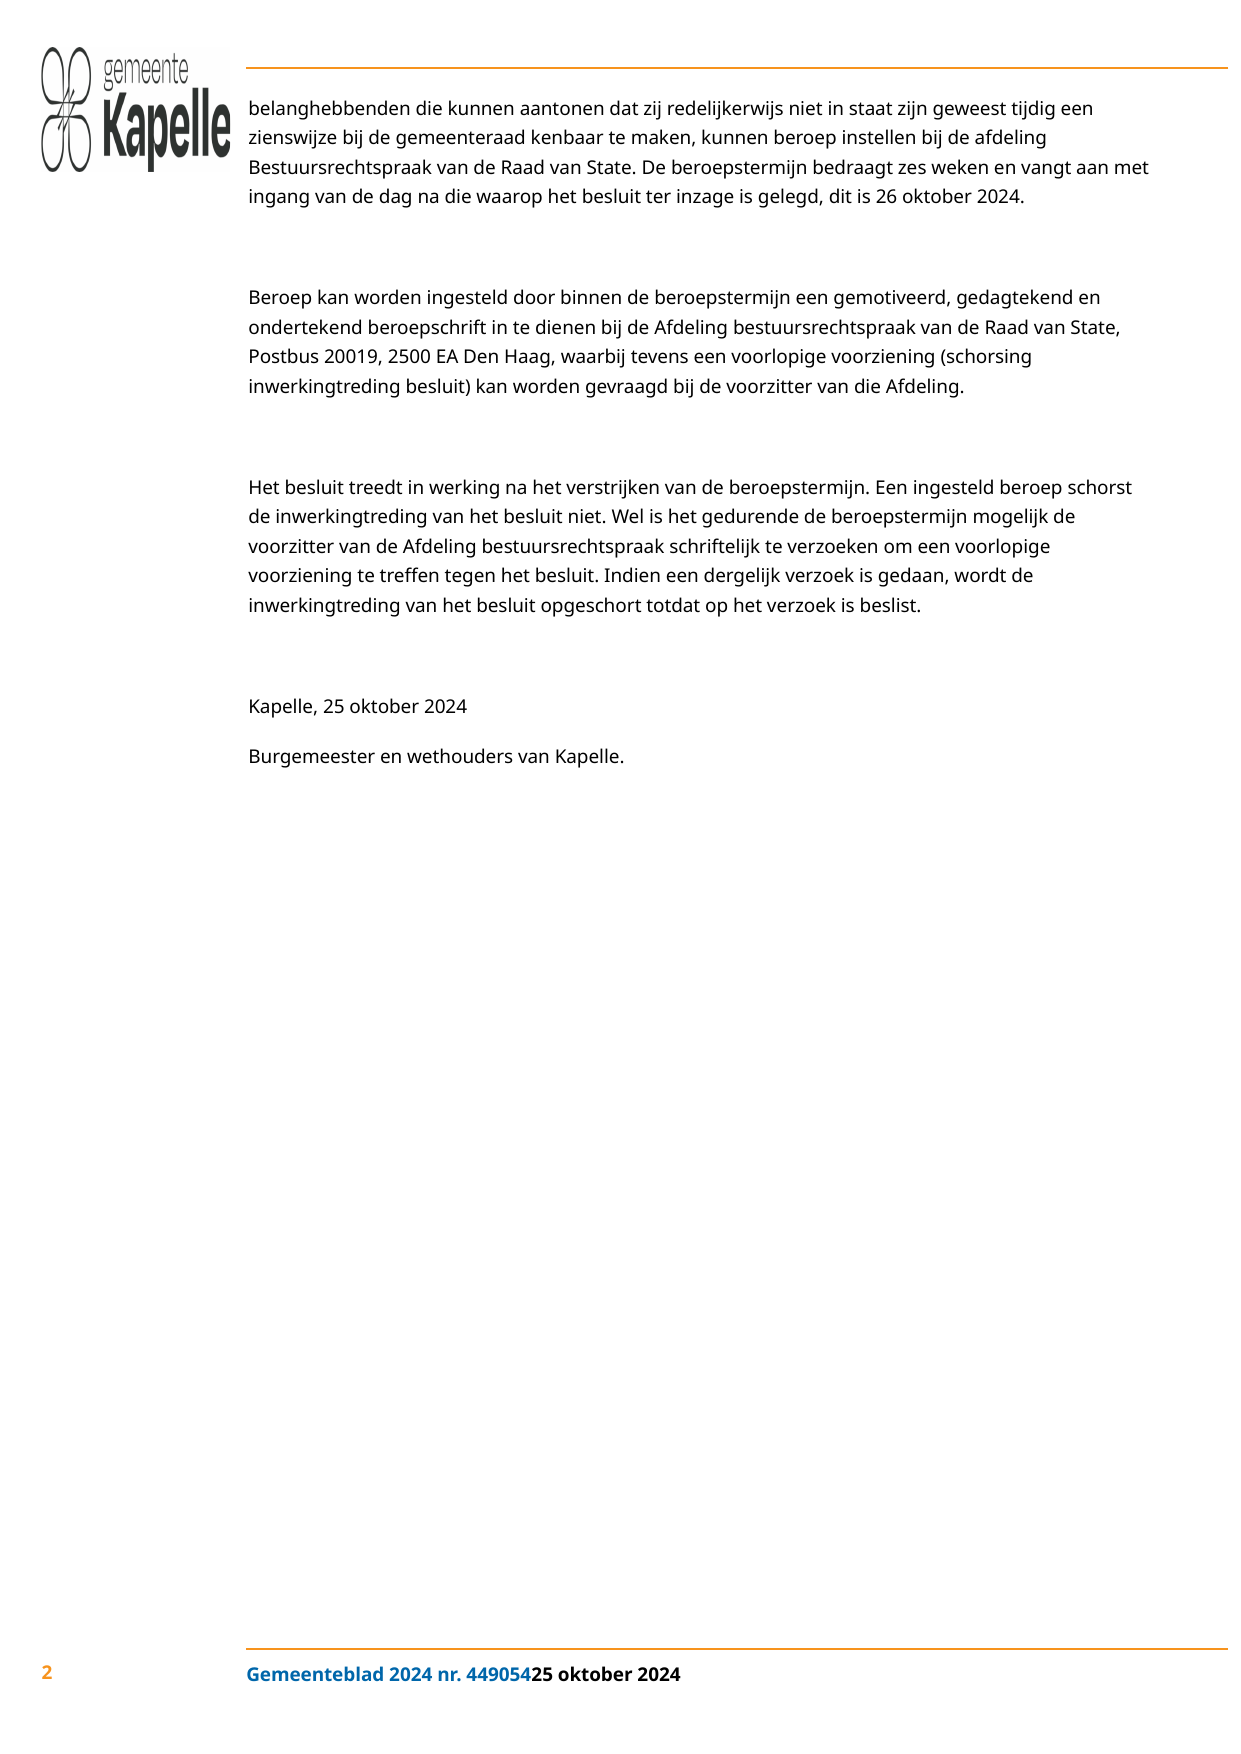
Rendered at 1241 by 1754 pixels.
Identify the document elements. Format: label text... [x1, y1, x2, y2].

text Burgemeester en wethouders van Kapelle. [248, 743, 1152, 769]
text Beroep kan worden ingesteld door binnen de beroepstermijn een gemotiveerd, gedagtekend en ondertekend beroepschrift in te dienen bij de Afdeling bestuursrechtspraak van de Raad van State, Postbus 20019, 2500 EA Den Haag, waarbij tevens een voorlopige voorziening (schorsing inwerkingtreding besluit) kan worden gevraagd bij de voorzitter van die Afdeling. [248, 284, 1152, 399]
text Het besluit treedt in werking na het verstrijken van de beroepstermijn. Een ingesteld beroep schorst de inwerkingtreding van het besluit niet. Wel is het gedurende de beroepstermijn mogelijk de voorzitter van de Afdeling bestuursrechtspraak schriftelijk te verzoeken om een voorlopige voorziening te treffen tegen het besluit. Indien een dergelijk verzoek is gedaan, wordt de inwerkingtreding van het besluit opgeschort totdat op het verzoek is beslist. [248, 474, 1152, 618]
picture [41, 47, 231, 172]
text belanghebbenden die kunnen aantonen dat zij redelijkerwijs niet in staat zijn geweest tijdig een zienswijze bij de gemeenteraad kenbaar te maken, kunnen beroep instellen bij de afdeling Bestuursrechtspraak van de Raad van State. De beroepstermijn bedraagt zes weken en vangt aan met ingang van de dag na die waarop het besluit ter inzage is gelegd, dit is 26 oktober 2024. [248, 95, 1152, 209]
text Kapelle, 25 oktober 2024 [248, 693, 1152, 719]
